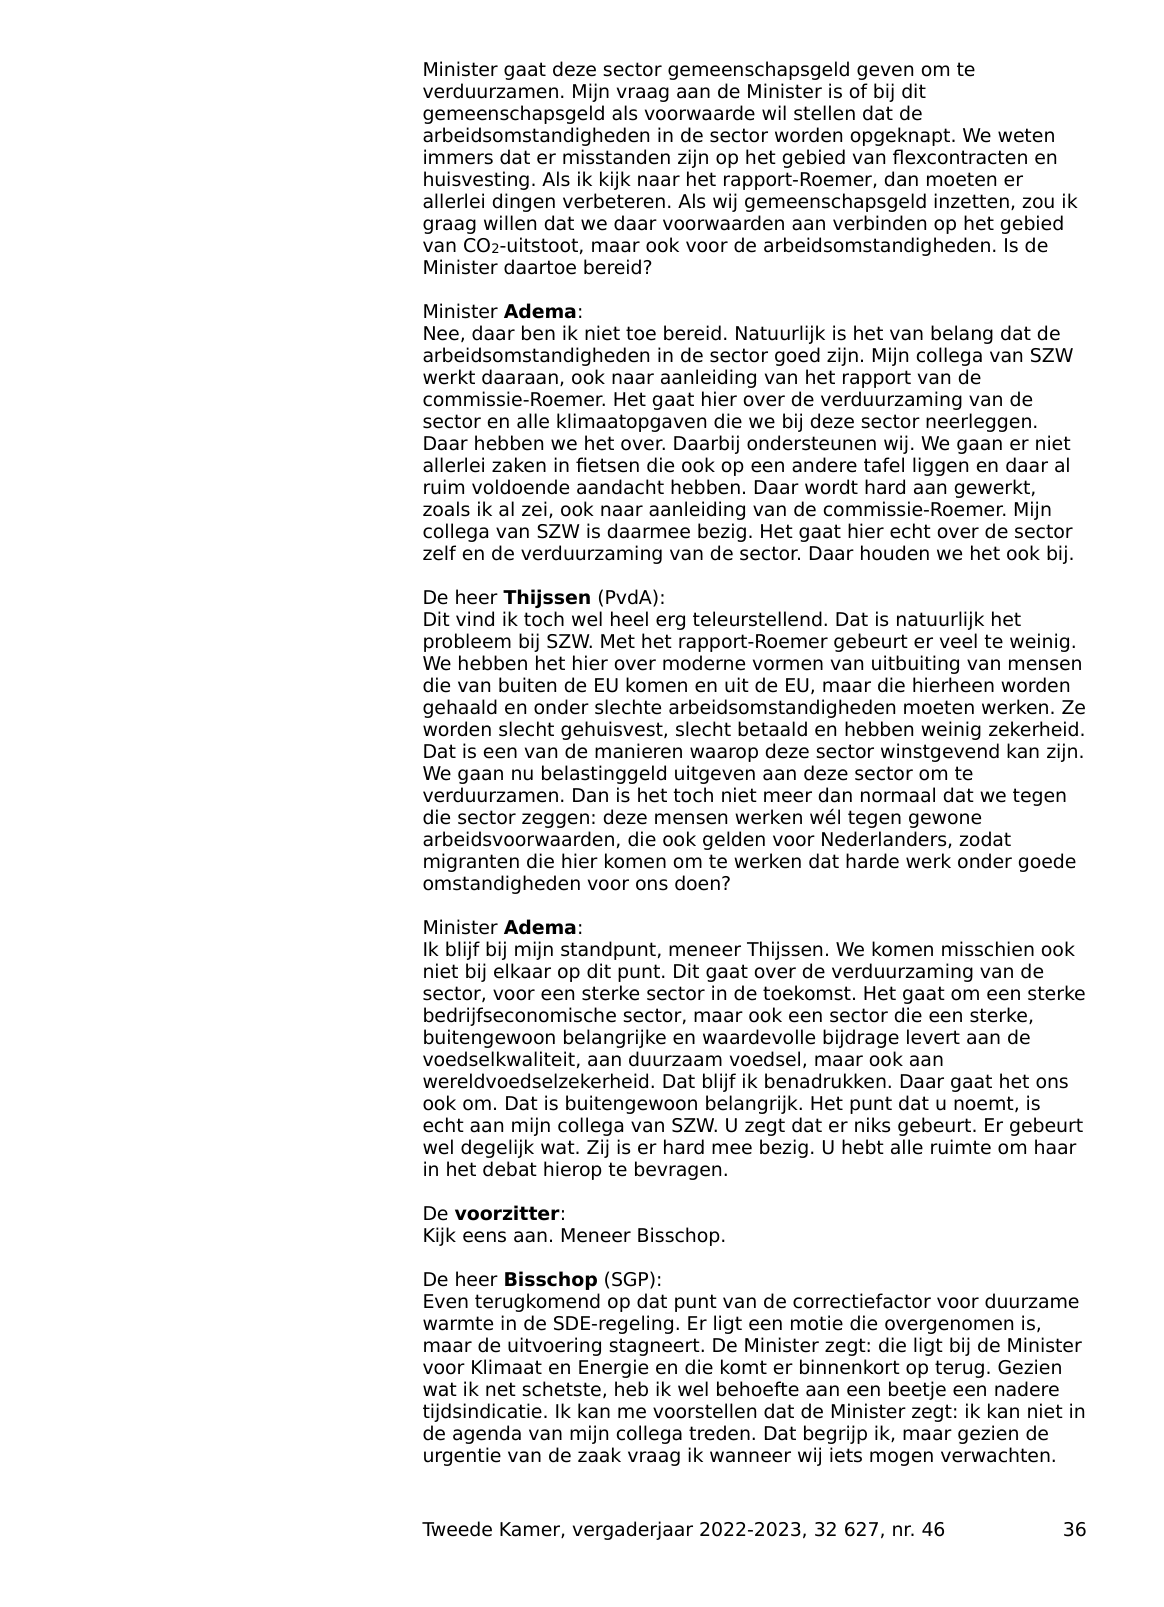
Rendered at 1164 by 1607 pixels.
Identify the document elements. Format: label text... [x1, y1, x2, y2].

text De voorzitter: [422, 1203, 1087, 1225]
text De heer Thijssen (PvdA): [422, 587, 1087, 609]
text De heer Bisschop (SGP): [422, 1269, 1087, 1291]
text Even terugkomend op dat punt van de correctiefactor voor duurzame warmte in de SDE-regeling. Er ligt een motie die overgenomen is, maar de uitvoering stagneert. De Minister zegt: die ligt bij de Minister voor Klimaat en Energie en die komt er binnenkort op terug. Gezien wat ik net schetste, heb ik wel behoefte aan een beetje een nadere tijdsindicatie. Ik kan me voorstellen dat de Minister zegt: ik kan niet in de agenda van mijn collega treden. Dat begrijp ik, maar gezien de urgentie van de zaak vraag ik wanneer wij iets mogen verwachten. [422, 1291, 1087, 1467]
text Nee, daar ben ik niet toe bereid. Natuurlijk is het van belang dat de arbeidsomstandigheden in de sector goed zijn. Mijn collega van SZW werkt daaraan, ook naar aanleiding van het rapport van de commissie-Roemer. Het gaat hier over de verduurzaming van de sector en alle klimaatopgaven die we bij deze sector neerleggen. Daar hebben we het over. Daarbij ondersteunen wij. We gaan er niet allerlei zaken in fietsen die ook op een andere tafel liggen en daar al ruim voldoende aandacht hebben. Daar wordt hard aan gewerkt, zoals ik al zei, ook naar aanleiding van de commissie-Roemer. Mijn collega van SZW is daarmee bezig. Het gaat hier echt over de sector zelf en de verduurzaming van de sector. Daar houden we het ook bij. [422, 323, 1087, 565]
text Kijk eens aan. Meneer Bisschop. [422, 1225, 1087, 1247]
text Minister gaat deze sector gemeenschapsgeld geven om te verduurzamen. Mijn vraag aan de Minister is of bij dit gemeenschapsgeld als voorwaarde wil stellen dat de arbeidsomstandigheden in de sector worden opgeknapt. We weten immers dat er misstanden zijn op het gebied van flexcontracten en huisvesting. Als ik kijk naar het rapport-Roemer, dan moeten er allerlei dingen verbeteren. Als wij gemeenschapsgeld inzetten, zou ik graag willen dat we daar voorwaarden aan verbinden op het gebied van CO2-uitstoot, maar ook voor de arbeidsomstandigheden. Is de Minister daartoe bereid? [422, 59, 1087, 279]
text Dit vind ik toch wel heel erg teleurstellend. Dat is natuurlijk het probleem bij SZW. Met het rapport-Roemer gebeurt er veel te weinig. We hebben het hier over moderne vormen van uitbuiting van mensen die van buiten de EU komen en uit de EU, maar die hierheen worden gehaald en onder slechte arbeidsomstandigheden moeten werken. Ze worden slecht gehuisvest, slecht betaald en hebben weinig zekerheid. Dat is een van de manieren waarop deze sector winstgevend kan zijn. We gaan nu belastinggeld uitgeven aan deze sector om te verduurzamen. Dan is het toch niet meer dan normaal dat we tegen die sector zeggen: deze mensen werken wél tegen gewone arbeidsvoorwaarden, die ook gelden voor Nederlanders, zodat migranten die hier komen om te werken dat harde werk onder goede omstandigheden voor ons doen? [422, 609, 1087, 895]
text Ik blijf bij mijn standpunt, meneer Thijssen. We komen misschien ook niet bij elkaar op dit punt. Dit gaat over de verduurzaming van de sector, voor een sterke sector in de toekomst. Het gaat om een sterke bedrijfseconomische sector, maar ook een sector die een sterke, buitengewoon belangrijke en waardevolle bijdrage levert aan de voedselkwaliteit, aan duurzaam voedsel, maar ook aan wereldvoedselzekerheid. Dat blijf ik benadrukken. Daar gaat het ons ook om. Dat is buitengewoon belangrijk. Het punt dat u noemt, is echt aan mijn collega van SZW. U zegt dat er niks gebeurt. Er gebeurt wel degelijk wat. Zij is er hard mee bezig. U hebt alle ruimte om haar in het debat hierop te bevragen. [422, 939, 1087, 1181]
text Minister Adema: [422, 917, 1087, 939]
text Minister Adema: [422, 301, 1087, 323]
